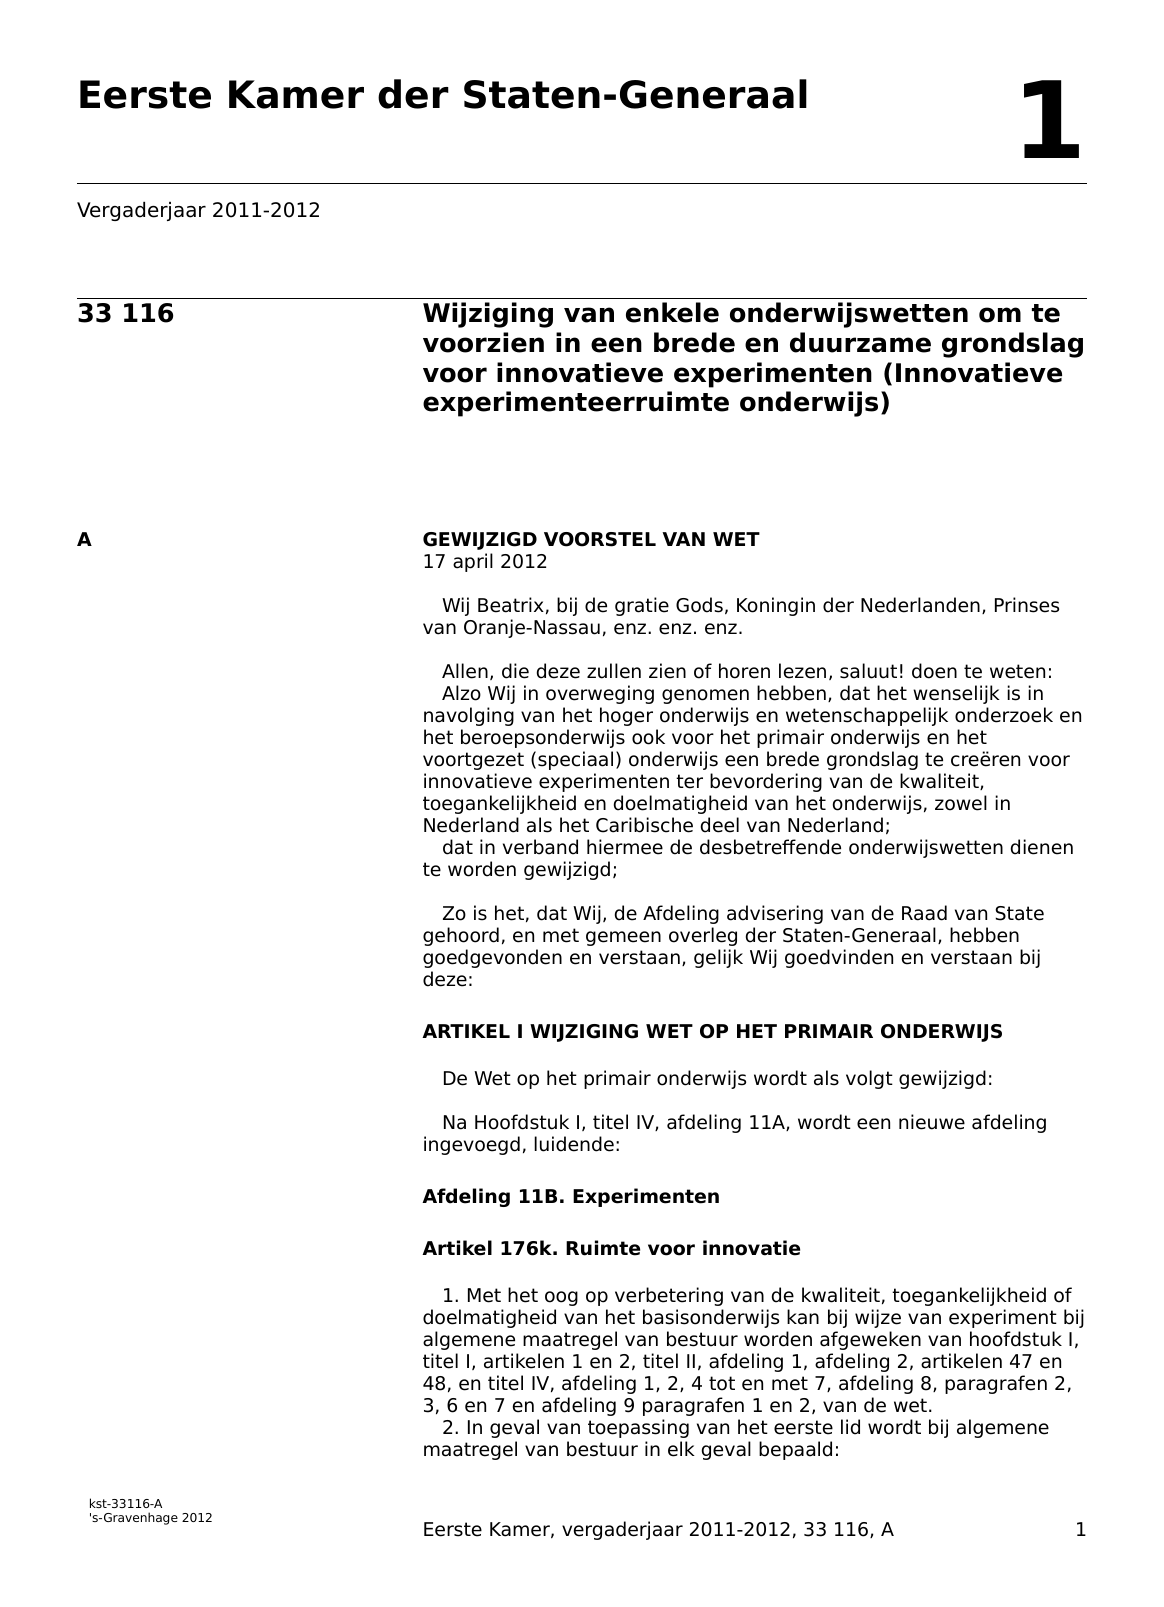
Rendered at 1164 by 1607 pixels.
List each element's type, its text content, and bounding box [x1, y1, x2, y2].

text Alzo Wij in overweging genomen hebben, dat het wenselijk is in navolging van het hoger onderwijs en wetenschappelijk onderzoek en het beroepsonderwijs ook voor het primair onderwijs en het voortgezet (speciaal) onderwijs een brede grondslag te creëren voor innovatieve experimenten ter bevordering van de kwaliteit, toegankelijkheid en doelmatigheid van het onderwijs, zowel in Nederland als het Caribische deel van Nederland; [422, 683, 1087, 837]
text 2. In geval van toepassing van het eerste lid wordt bij algemene maatregel van bestuur in elk geval bepaald: [422, 1417, 1087, 1461]
subtitle ARTIKEL I WIJZIGING WET OP HET PRIMAIR ONDERWIJS [422, 1021, 1087, 1043]
table_header Eerste Kamer der Staten-Generaal [77, 59, 886, 183]
text 1. Met het oog op verbetering van de kwaliteit, toegankelijkheid of doelmatigheid van het basisonderwijs kan bij wijze van experiment bij algemene maatregel van bestuur worden afgeweken van hoofdstuk I, titel I, artikelen 1 en 2, titel II, afdeling 1, afdeling 2, artikelen 47 en 48, en titel IV, afdeling 1, 2, 4 tot en met 7, afdeling 8, paragrafen 2, 3, 6 en 7 en afdeling 9 paragrafen 1 en 2, van de wet. [422, 1285, 1087, 1417]
subtitle Artikel 176k. Ruimte voor innovatie [422, 1238, 1087, 1260]
text dat in verband hiermee de desbetreffende onderwijswetten dienen te worden gewijzigd; [422, 837, 1087, 881]
text 's-Gravenhage 2012 [88, 1511, 323, 1525]
subtitle Afdeling 11B. Experimenten [422, 1186, 1087, 1208]
text Zo is het, dat Wij, de Afdeling advisering van de Raad van State gehoord, en met gemeen overleg der Staten-Generaal, hebben goedgevonden en verstaan, gelijk Wij goedvinden en verstaan bij deze: [422, 903, 1087, 991]
text Allen, die deze zullen zien of horen lezen, saluut! doen te weten: [422, 661, 1087, 683]
text De Wet op het primair onderwijs wordt als volgt gewijzigd: [422, 1068, 1087, 1090]
table_cell Vergaderjaar 2011-2012 [77, 184, 1087, 298]
text kst-33116-A [88, 1497, 323, 1511]
subtitle 33 116 Wijziging van enkele onderwijswetten om te voorzien in een brede en duurzame grondslag voor innovatieve experimenten (Innovatieve experimenteerruimte onderwijs) [77, 299, 1087, 418]
text Wij Beatrix, bij de gratie Gods, Koningin der Nederlanden, Prinses van Oranje-Nassau, enz. enz. enz. [422, 595, 1087, 639]
text Na Hoofdstuk I, titel IV, afdeling 11A, wordt een nieuwe afdeling ingevoegd, luidende: [422, 1112, 1087, 1156]
table_header 1 [886, 59, 1087, 183]
text 17 april 2012 [422, 551, 1087, 573]
subtitle A GEWIJZIGD VOORSTEL VAN WET [77, 529, 1087, 551]
